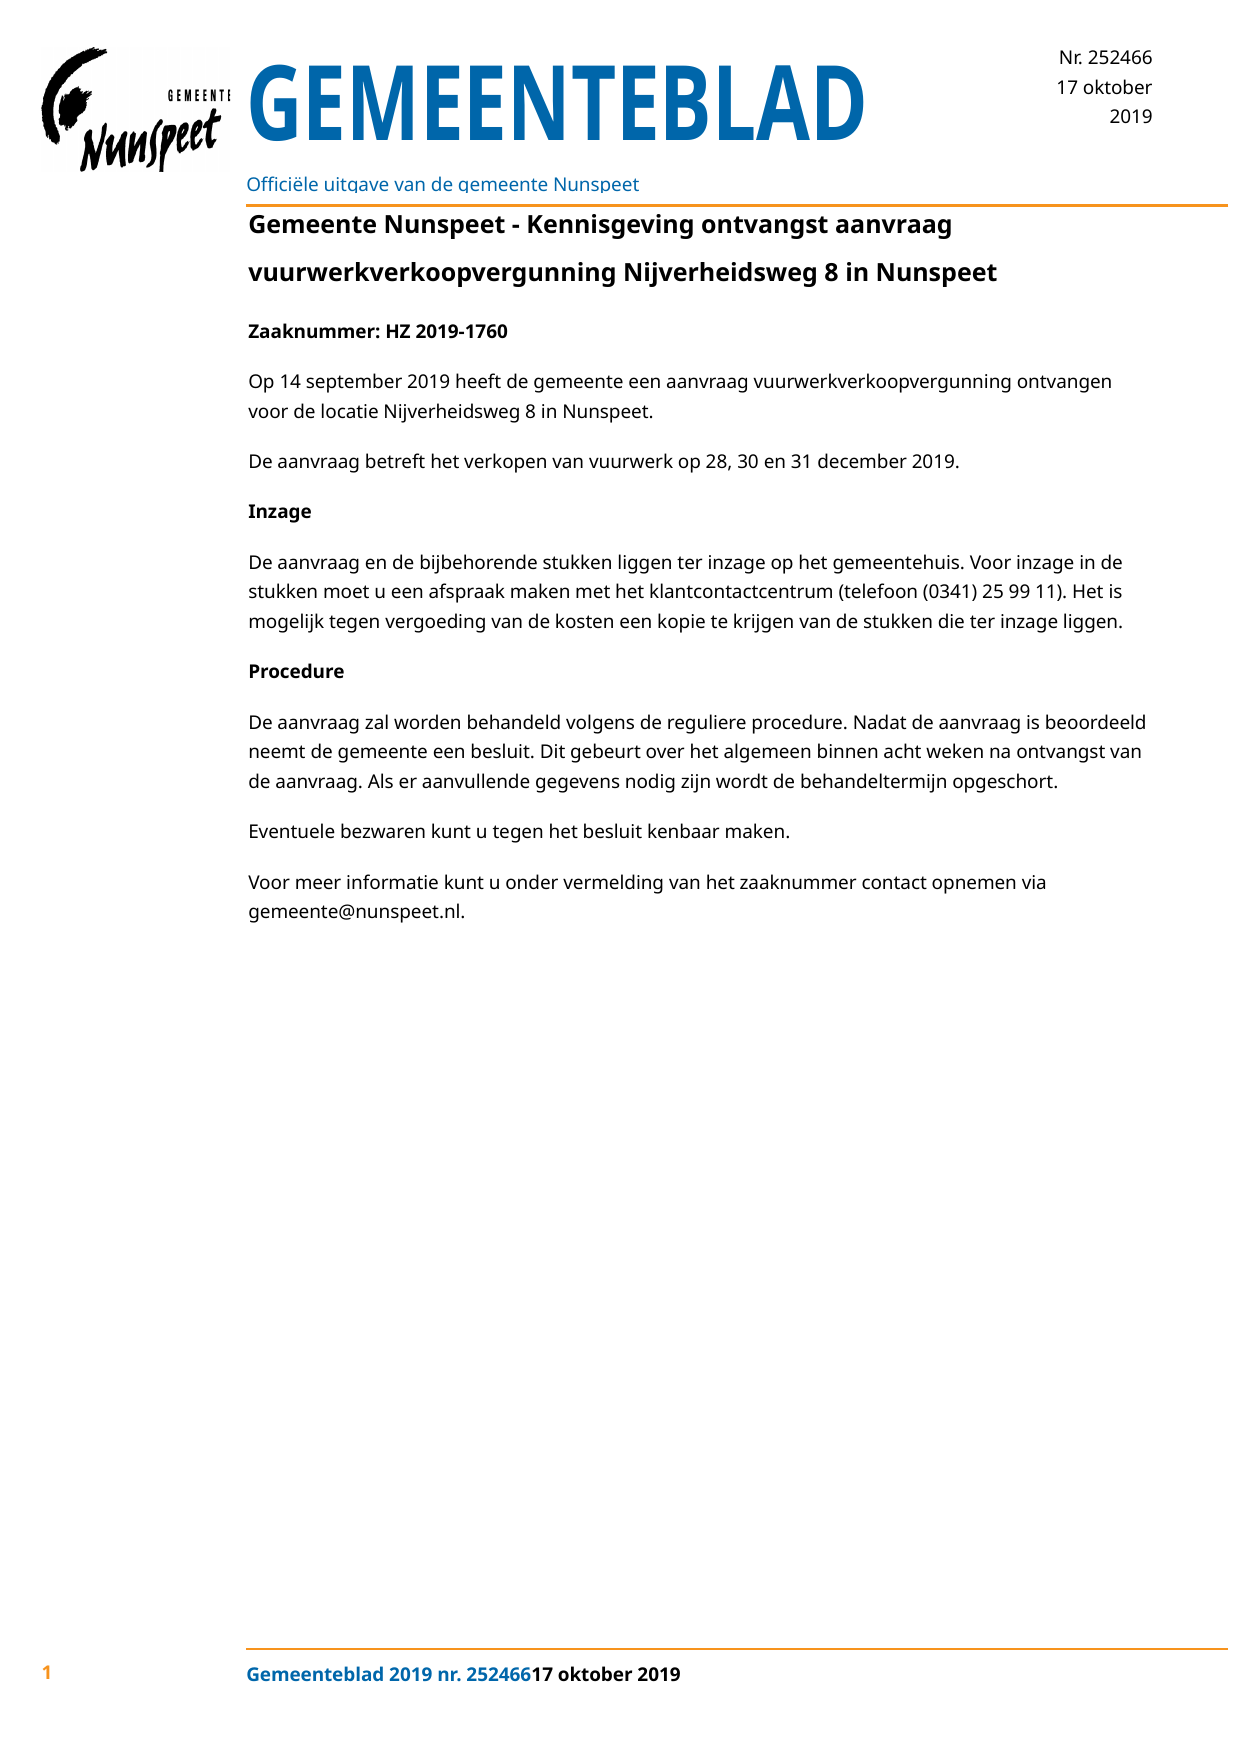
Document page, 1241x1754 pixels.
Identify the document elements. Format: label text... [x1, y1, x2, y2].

text Voor meer informatie kunt u onder vermelding van het zaaknummer contact opnemen via gemeente@nunspeet.nl. [248, 869, 1152, 924]
text De aanvraag en de bijbehorende stukken liggen ter inzage op het gemeentehuis. Voor inzage in de stukken moet u een afspraak maken met het klantcontactcentrum (telefoon (0341) 25 99 11). Het is mogelijk tegen vergoeding van de kosten een kopie te krijgen van de stukken die ter inzage liggen. [248, 549, 1152, 634]
text Zaaknummer: HZ 2019-1760 [248, 318, 1152, 344]
text Gemeente Nunspeet - Kennisgeving ontvangst aanvraag vuurwerkverkoopvergunning Nijverheidsweg 8 in Nunspeet [248, 207, 1152, 288]
text De aanvraag zal worden behandeld volgens de reguliere procedure. Nadat de aanvraag is beoordeeld neemt de gemeente een besluit. Dit gebeurt over het algemeen binnen acht weken na ontvangst van de aanvraag. Als er aanvullende gegevens nodig zijn wordt de behandeltermijn opgeschort. [248, 709, 1152, 794]
text Procedure [248, 659, 1152, 684]
text De aanvraag betreft het verkopen van vuurwerk op 28, 30 en 31 december 2019. [248, 448, 1152, 474]
picture [41, 47, 231, 172]
text Eventuele bezwaren kunt u tegen het besluit kenbaar maken. [248, 819, 1152, 844]
text Inzage [248, 499, 1152, 524]
text Op 14 september 2019 heeft de gemeente een aanvraag vuurwerkverkoopvergunning ontvangen voor de locatie Nijverheidsweg 8 in Nunspeet. [248, 368, 1152, 424]
